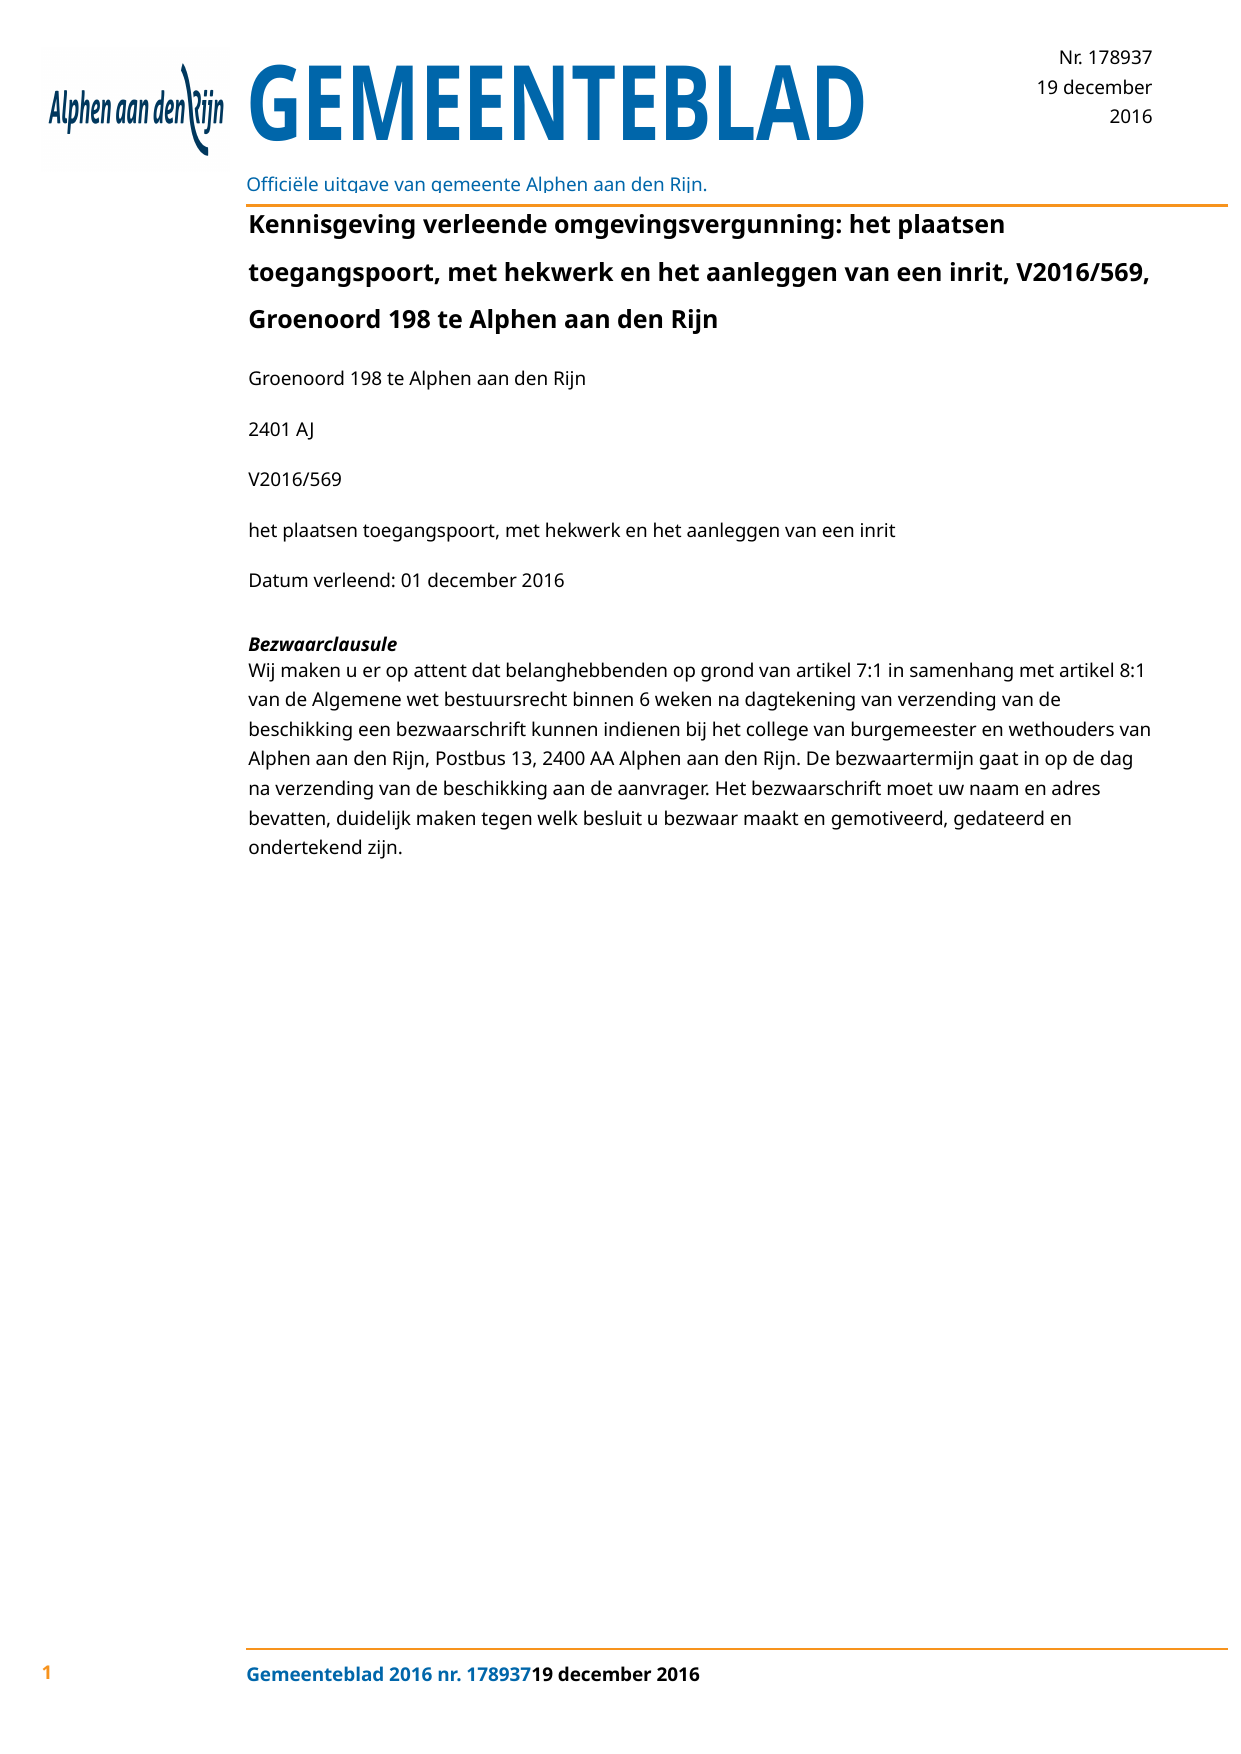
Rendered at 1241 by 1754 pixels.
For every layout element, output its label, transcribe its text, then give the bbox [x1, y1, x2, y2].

text Groenoord 198 te Alphen aan den Rijn [248, 366, 1152, 391]
picture [41, 47, 231, 172]
text het plaatsen toegangspoort, met hekwerk en het aanleggen van een inrit [248, 517, 1152, 542]
text 2401 AJ [248, 416, 1152, 442]
text Datum verleend: 01 december 2016 [248, 567, 1152, 593]
text Bezwaarclausule [248, 631, 1152, 657]
text Wij maken u er op attent dat belanghebbenden op grond van artikel 7:1 in samenhang met artikel 8:1 van de Algemene wet bestuursrecht binnen 6 weken na dagtekening van verzending van de beschikking een bezwaarschrift kunnen indienen bij het college van burgemeester en wethouders van Alphen aan den Rijn, Postbus 13, 2400 AA Alphen aan den Rijn. De bezwaartermijn gaat in op de dag na verzending van de beschikking aan de aanvrager. Het bezwaarschrift moet uw naam en adres bevatten, duidelijk maken tegen welk besluit u bezwaar maakt en gemotiveerd, gedateerd en ondertekend zijn. [248, 657, 1152, 860]
text V2016/569 [248, 466, 1152, 492]
text Kennisgeving verleende omgevingsvergunning: het plaatsen toegangspoort, met hekwerk en het aanleggen van een inrit, V2016/569, Groenoord 198 te Alphen aan den Rijn [248, 207, 1152, 336]
